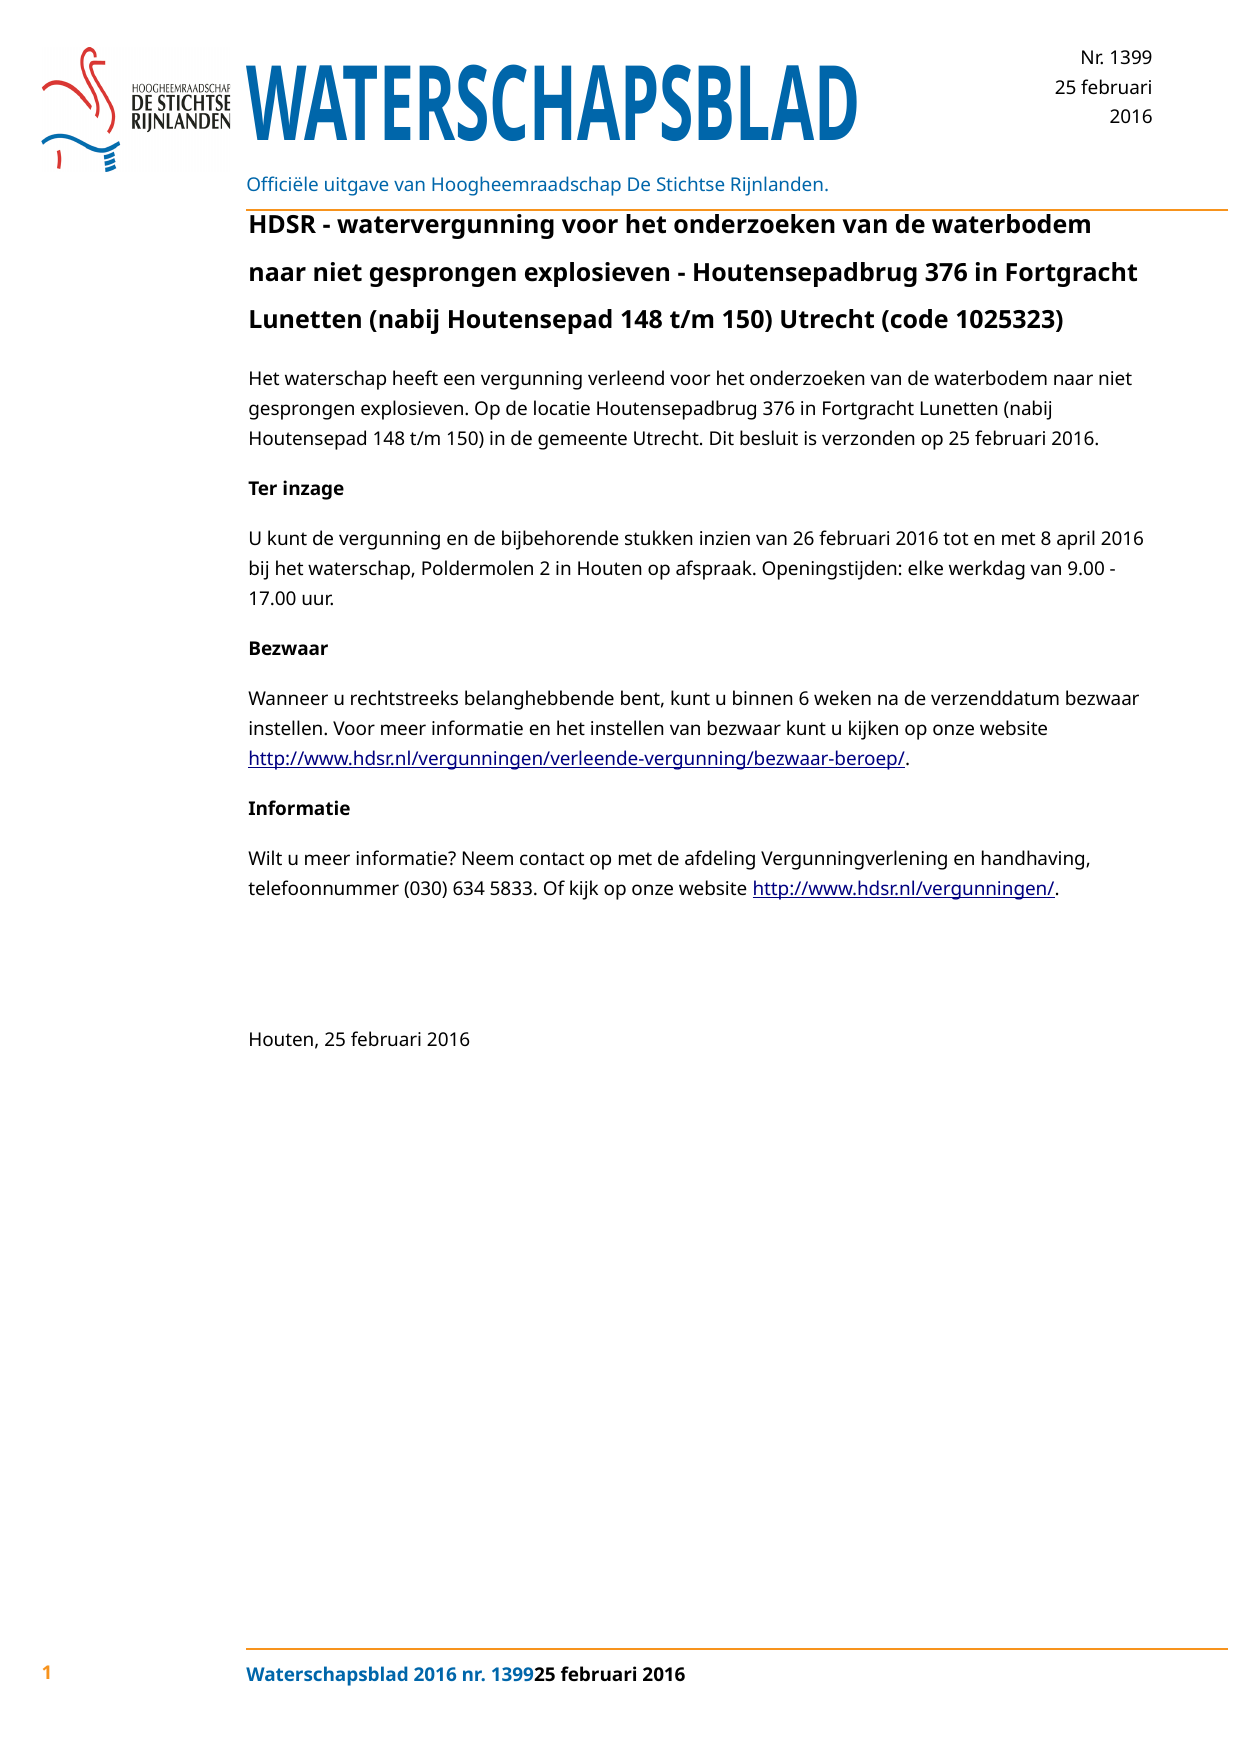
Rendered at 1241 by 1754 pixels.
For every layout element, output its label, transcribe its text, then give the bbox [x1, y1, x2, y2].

text Bezwaar [248, 635, 1152, 661]
text Wanneer u rechtstreeks belanghebbende bent, kunt u binnen 6 weken na de verzenddatum bezwaar instellen. Voor meer informatie en het instellen van bezwaar kunt u kijken op onze website http://www.hdsr.nl/vergunningen/verleende-vergunning/bezwaar-beroep/. [248, 686, 1152, 770]
text Ter inzage [248, 475, 1152, 501]
picture [41, 47, 231, 172]
text HDSR - watervergunning voor het onderzoeken van de waterbodem naar niet gesprongen explosieven - Houtensepadbrug 376 in Fortgracht Lunetten (nabij Houtensepad 148 t/m 150) Utrecht (code 1025323) [248, 211, 1152, 336]
text Houten, 25 februari 2016 [248, 1026, 1152, 1052]
text Het waterschap heeft een vergunning verleend voor het onderzoeken van de waterbodem naar niet gesprongen explosieven. Op de locatie Houtensepadbrug 376 in Fortgracht Lunetten (nabij Houtensepad 148 t/m 150) in de gemeente Utrecht. Dit besluit is verzonden op 25 februari 2016. [248, 366, 1152, 450]
text Wilt u meer informatie? Neem contact op met de afdeling Vergunningverlening en handhaving, telefoonnummer (030) 634 5833. Of kijk op onze website http://www.hdsr.nl/vergunningen/. [248, 846, 1152, 901]
text U kunt de vergunning en de bijbehorende stukken inzien van 26 februari 2016 tot en met 8 april 2016 bij het waterschap, Poldermolen 2 in Houten op afspraak. Openingstijden: elke werkdag van 9.00 - 17.00 uur. [248, 526, 1152, 610]
text Informatie [248, 795, 1152, 821]
